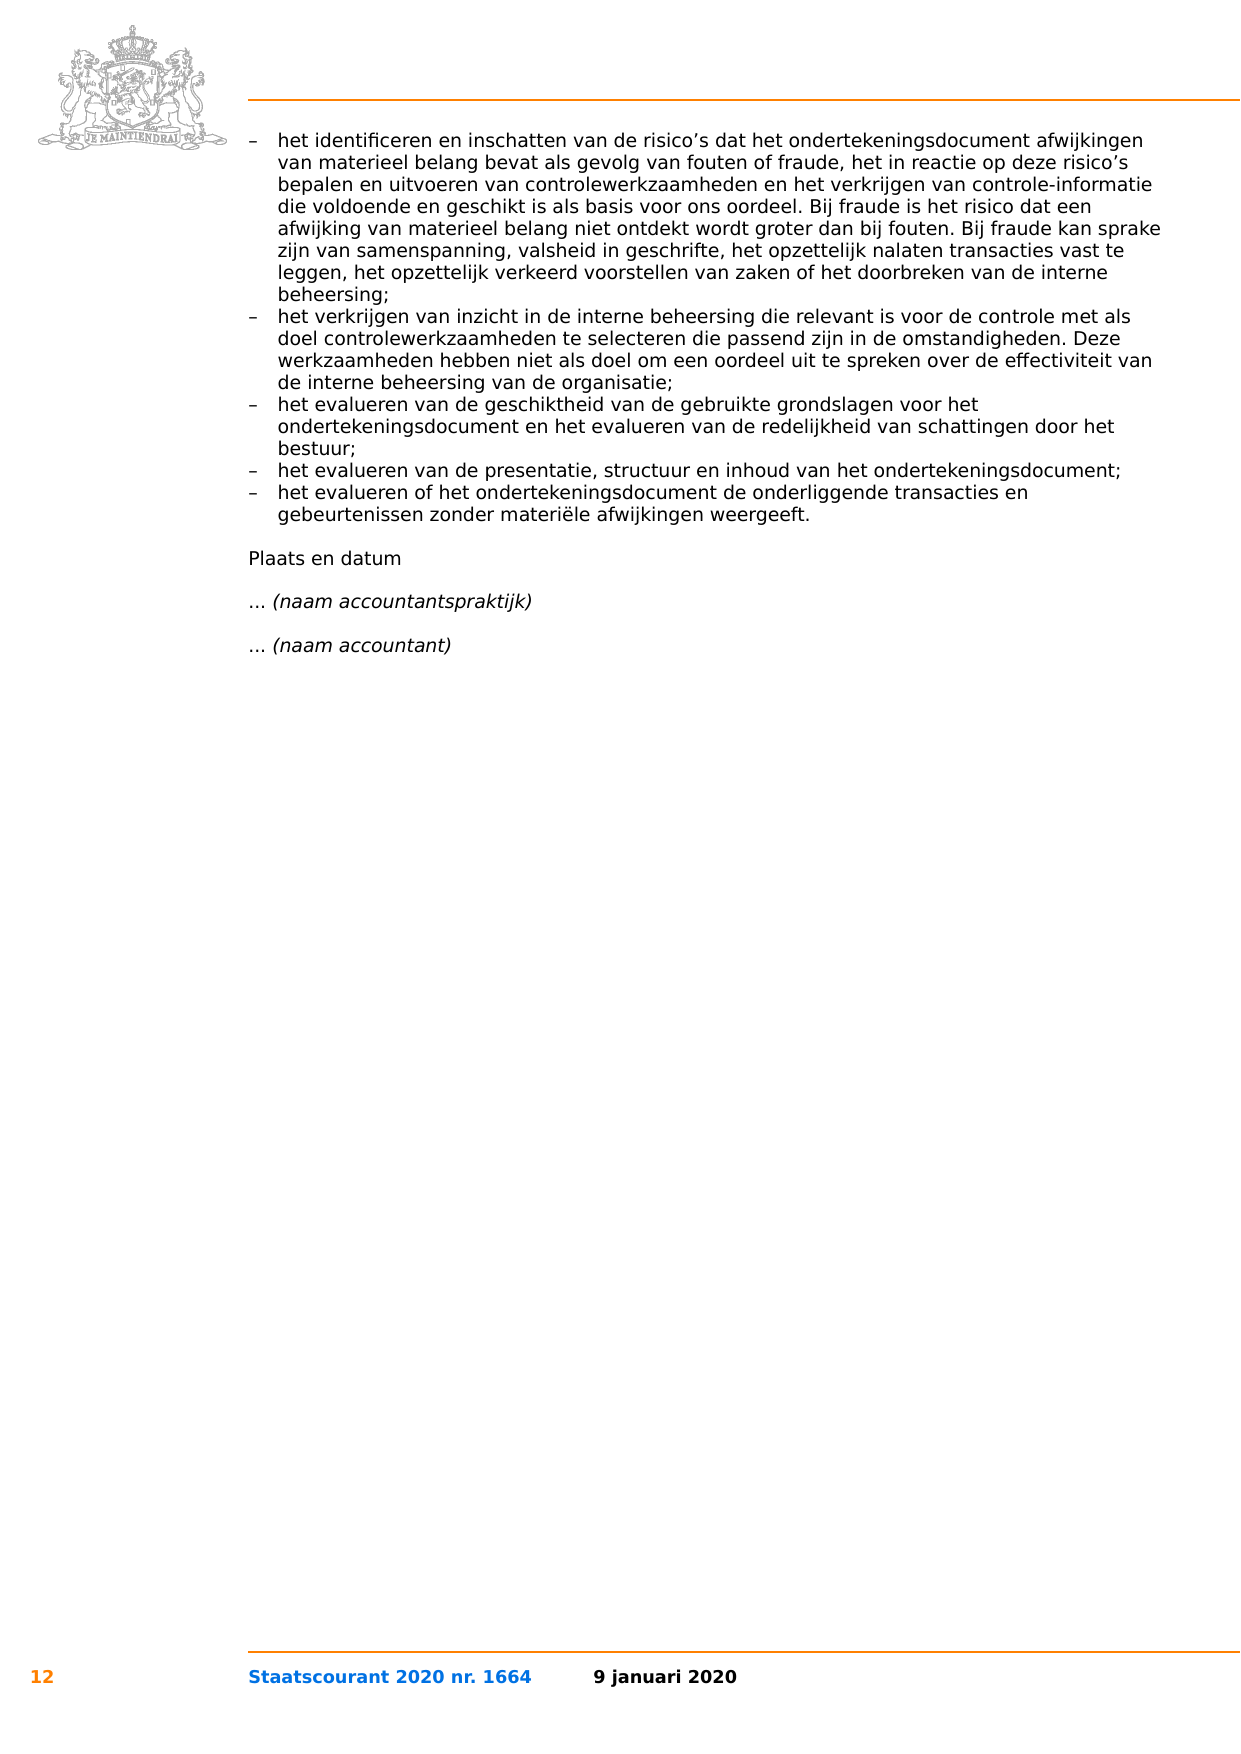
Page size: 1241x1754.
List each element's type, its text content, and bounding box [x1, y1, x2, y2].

text – het evalueren of het ondertekeningsdocument de onderliggende transacties en gebeurtenissen zonder materiële afwijkingen weergeeft. [248, 482, 1163, 526]
text Plaats en datum [248, 547, 1163, 569]
text ... (naam accountant) [248, 635, 1163, 657]
picture [38, 25, 227, 150]
text – het identificeren en inschatten van de risico’s dat het ondertekeningsdocument afwijkingen van materieel belang bevat als gevolg van fouten of fraude, het in reactie op deze risico’s bepalen en uitvoeren van controlewerkzaamheden en het verkrijgen van controle-informatie die voldoende en geschikt is als basis voor ons oordeel. Bij fraude is het risico dat een afwijking van materieel belang niet ontdekt wordt groter dan bij fouten. Bij fraude kan sprake zijn van samenspanning, valsheid in geschrifte, het opzettelijk nalaten transacties vast te leggen, het opzettelijk verkeerd voorstellen van zaken of het doorbreken van de interne beheersing; [248, 130, 1163, 306]
text ... (naam accountantspraktijk) [248, 591, 1163, 613]
text – het evalueren van de presentatie, structuur en inhoud van het ondertekeningsdocument; [248, 459, 1163, 482]
text – het evalueren van de geschiktheid van de gebruikte grondslagen voor het ondertekeningsdocument en het evalueren van de redelijkheid van schattingen door het bestuur; [248, 394, 1163, 459]
text – het verkrijgen van inzicht in de interne beheersing die relevant is voor de controle met als doel controlewerkzaamheden te selecteren die passend zijn in de omstandigheden. Deze werkzaamheden hebben niet als doel om een oordeel uit te spreken over de effectiviteit van de interne beheersing van de organisatie; [248, 306, 1163, 394]
